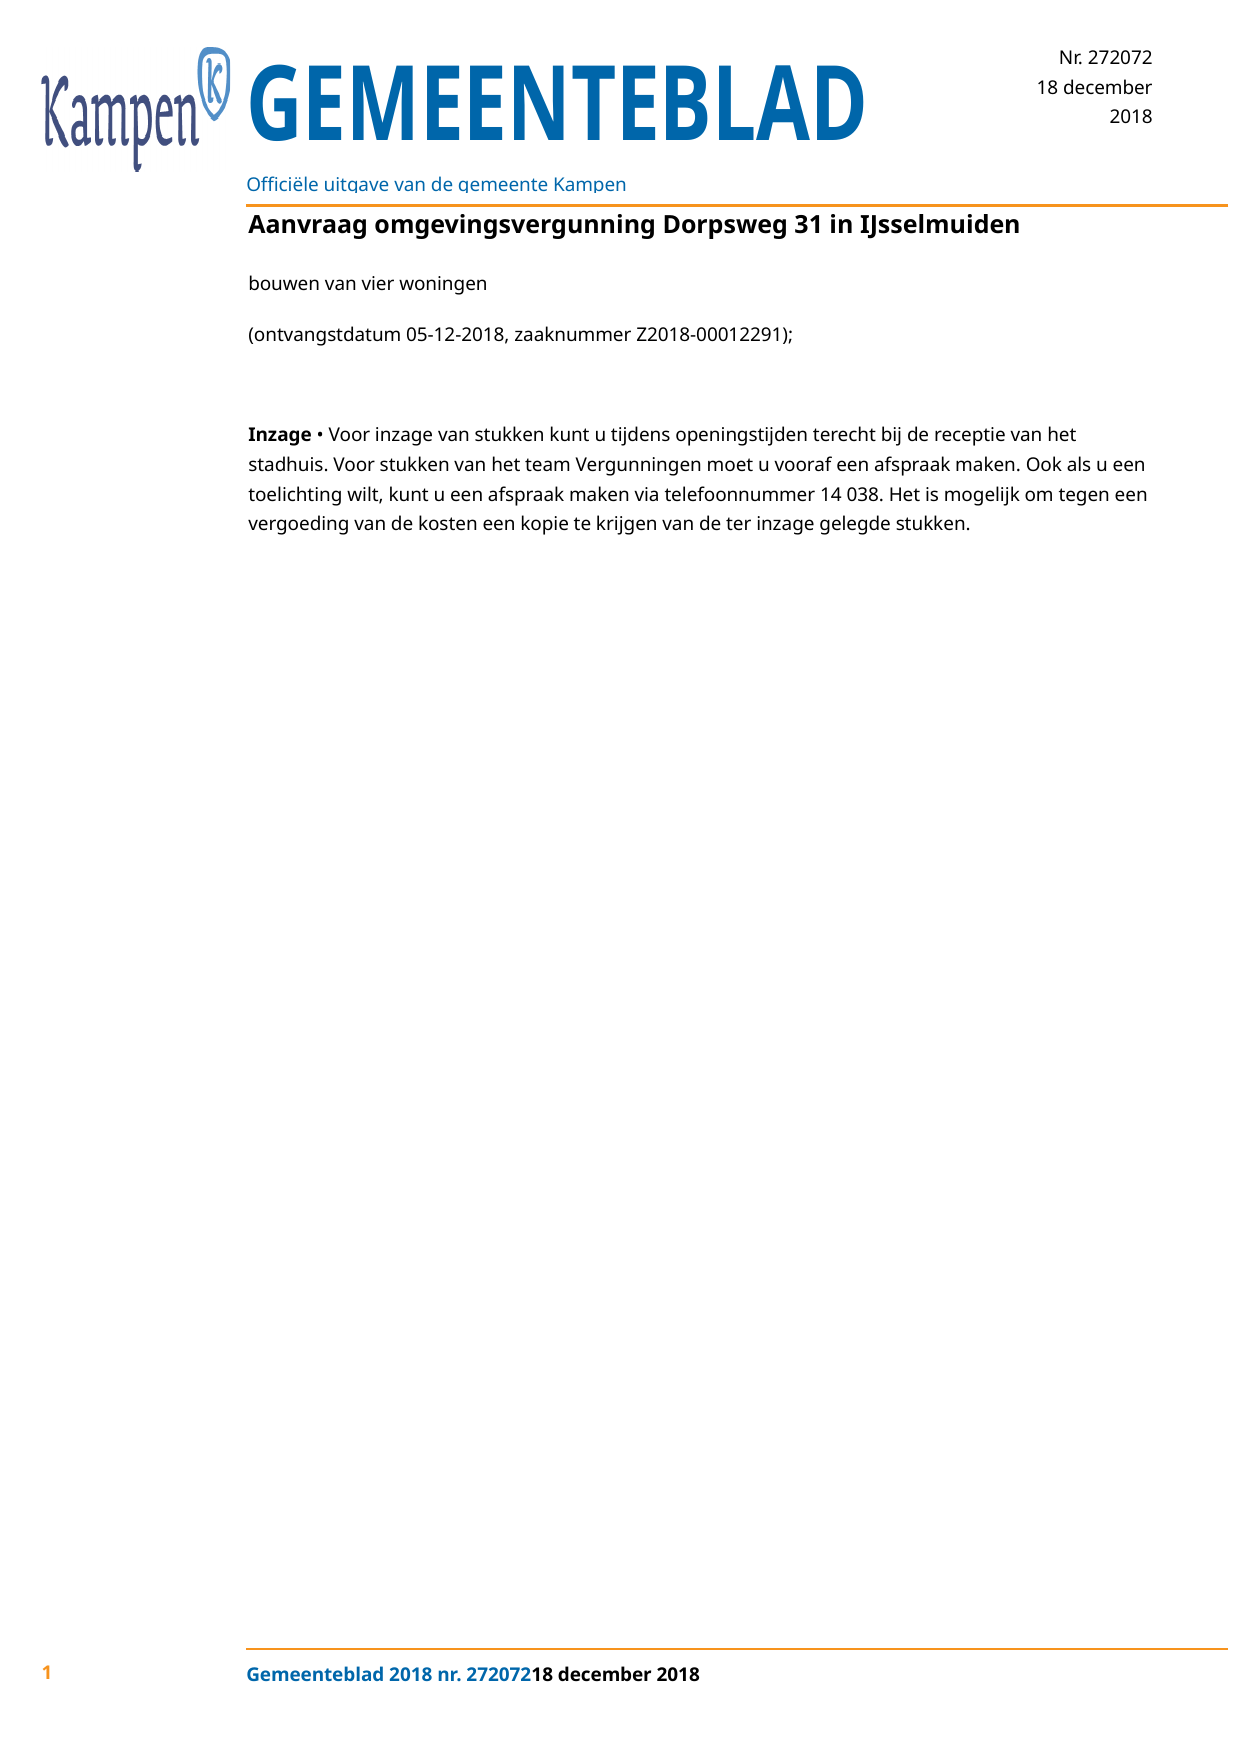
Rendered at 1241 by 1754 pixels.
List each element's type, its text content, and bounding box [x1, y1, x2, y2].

picture [41, 47, 231, 172]
text (ontvangstdatum 05-12-2018, zaaknummer Z2018-00012291); [248, 321, 1152, 346]
text Aanvraag omgevingsvergunning Dorpsweg 31 in IJsselmuiden [248, 207, 1152, 241]
text Inzage • Voor inzage van stukken kunt u tijdens openingstijden terecht bij de receptie van het stadhuis. Voor stukken van het team Vergunningen moet u vooraf een afspraak maken. Ook als u een toelichting wilt, kunt u een afspraak maken via telefoonnummer 14 038. Het is mogelijk om tegen een vergoeding van de kosten een kopie te krijgen van de ter inzage gelegde stukken. [248, 422, 1152, 536]
text bouwen van vier woningen [248, 270, 1152, 296]
